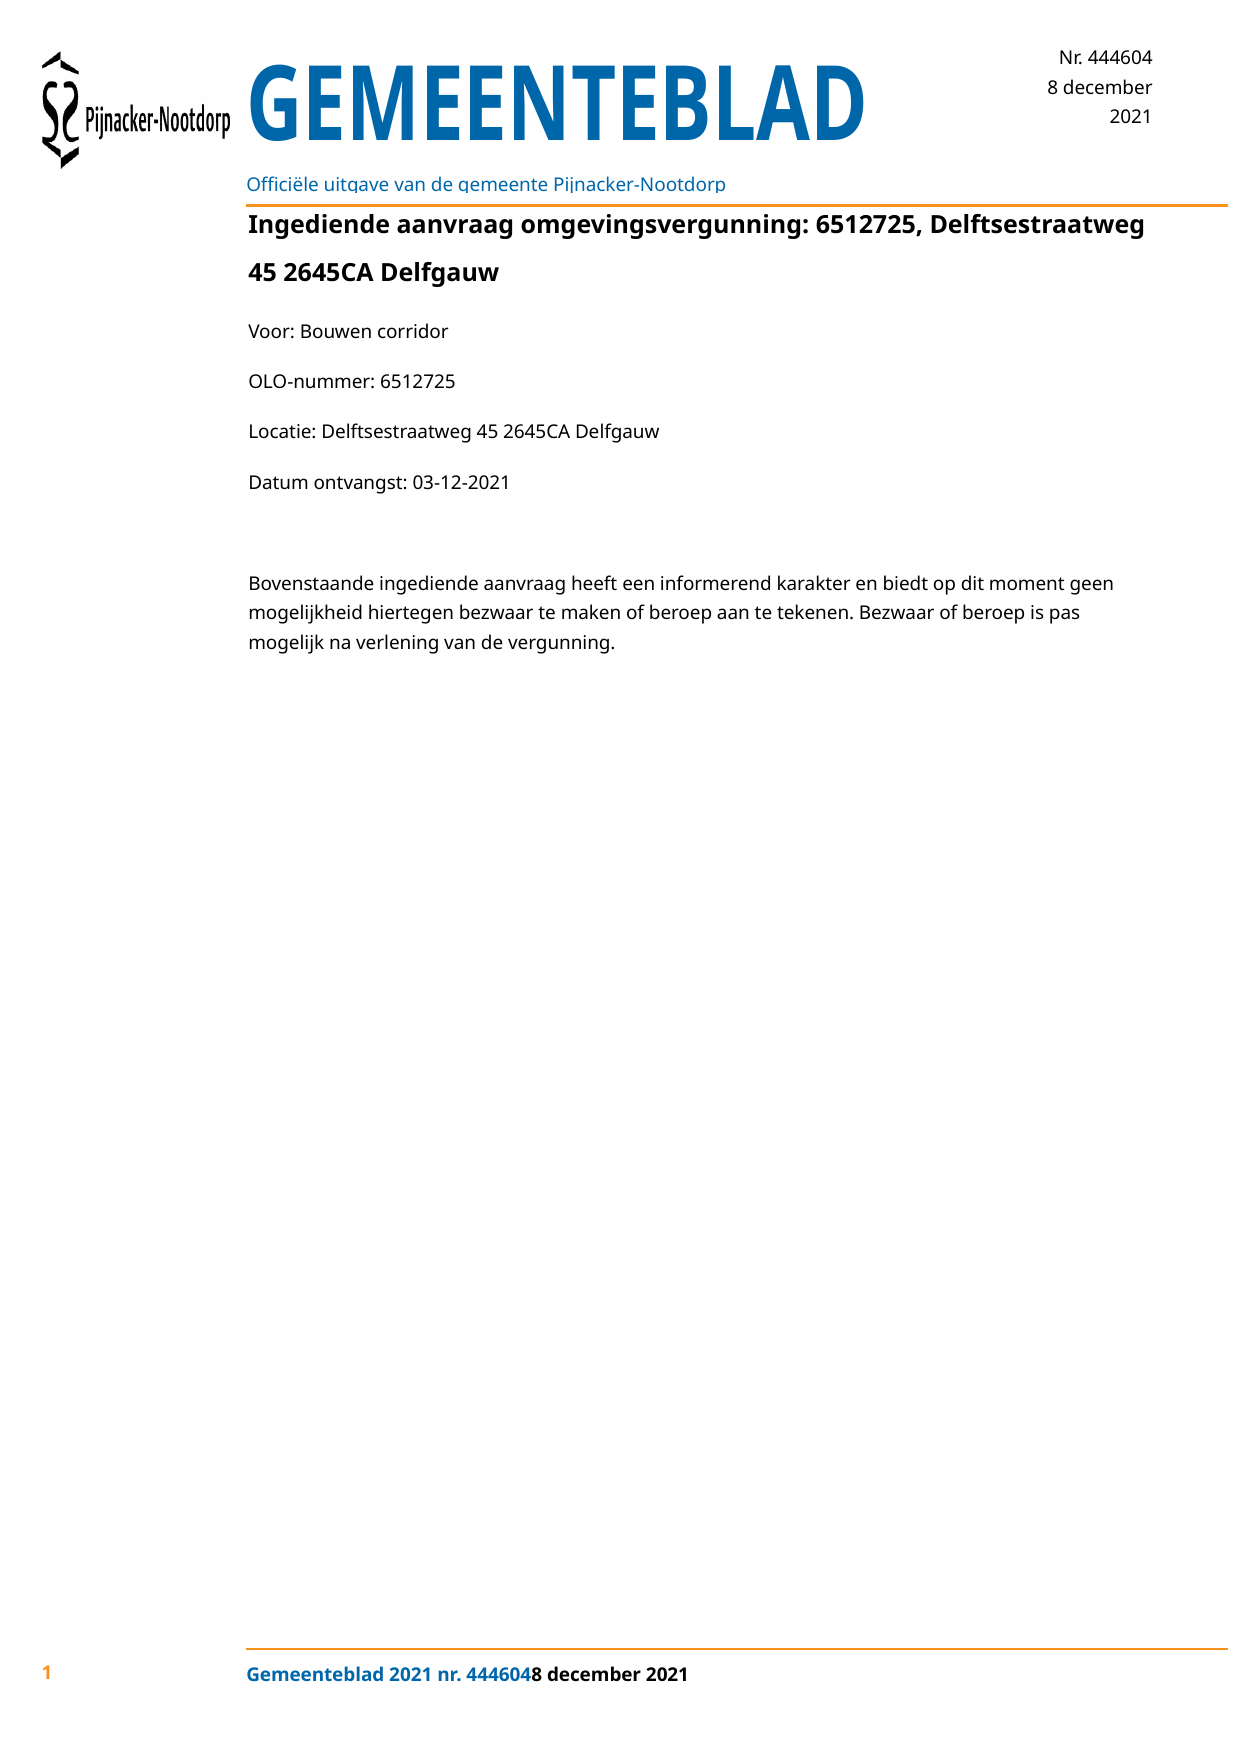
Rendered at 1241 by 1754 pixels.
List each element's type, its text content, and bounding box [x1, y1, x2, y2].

text Voor: Bouwen corridor [248, 318, 1152, 344]
text Bovenstaande ingediende aanvraag heeft een informerend karakter en biedt op dit moment geen mogelijkheid hiertegen bezwaar te maken of beroep aan te tekenen. Bezwaar of beroep is pas mogelijk na verlening van de vergunning. [248, 570, 1152, 655]
picture [41, 47, 231, 172]
text Ingediende aanvraag omgevingsvergunning: 6512725, Delftsestraatweg 45 2645CA Delfgauw [248, 207, 1152, 288]
text OLO-nummer: 6512725 [248, 368, 1152, 394]
text Datum ontvangst: 03-12-2021 [248, 469, 1152, 495]
text Locatie: Delftsestraatweg 45 2645CA Delfgauw [248, 419, 1152, 444]
